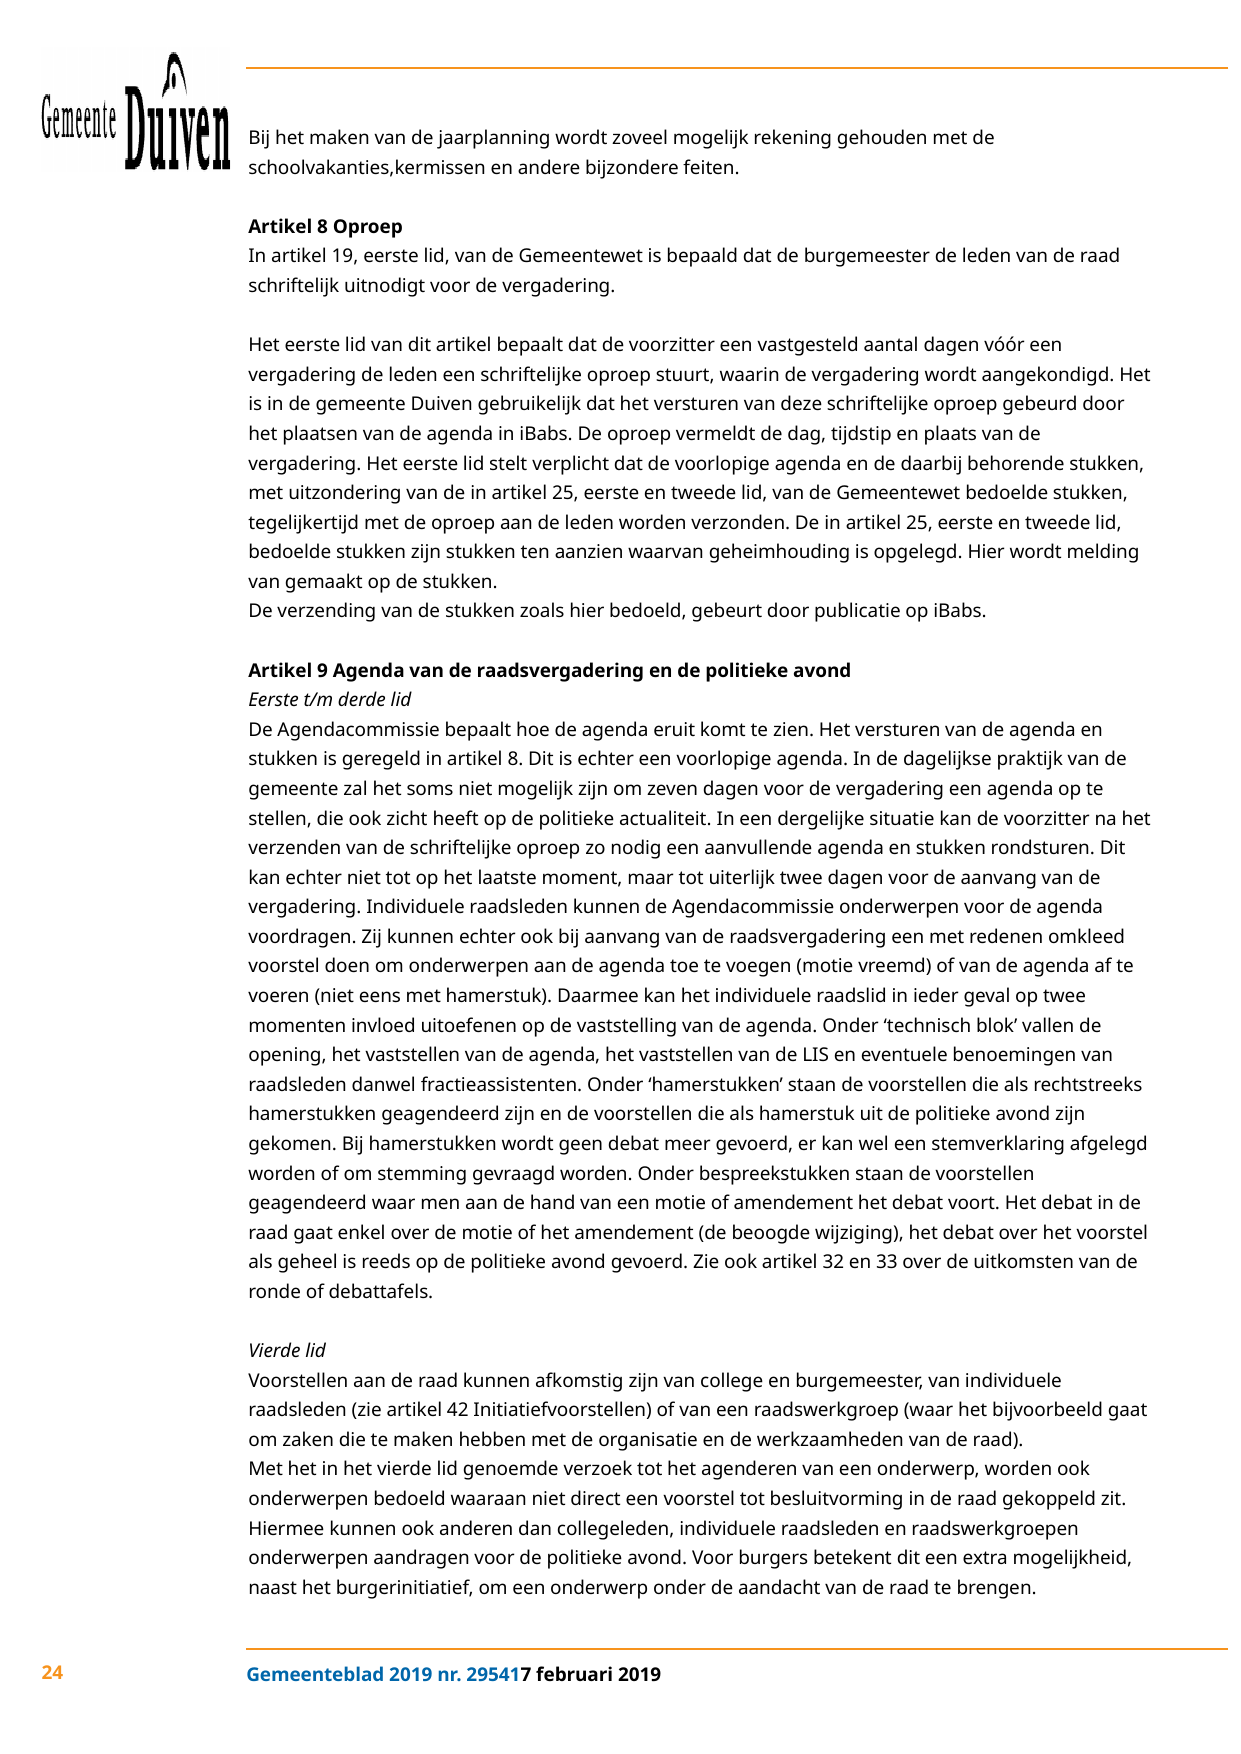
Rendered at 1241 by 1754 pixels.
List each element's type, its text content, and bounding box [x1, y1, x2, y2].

text Het eerste lid van dit artikel bepaalt dat de voorzitter een vastgesteld aantal dagen vóór een vergadering de leden een schriftelijke oproep stuurt, waarin de vergadering wordt aangekondigd. Het is in de gemeente Duiven gebruikelijk dat het versturen van deze schriftelijke oproep gebeurd door het plaatsen van de agenda in iBabs. De oproep vermeldt de dag, tijdstip en plaats van de vergadering. Het eerste lid stelt verplicht dat de voorlopige agenda en de daarbij behorende stukken, met uitzondering van de in artikel 25, eerste en tweede lid, van de Gemeentewet bedoelde stukken, tegelijkertijd met de oproep aan de leden worden verzonden. De in artikel 25, eerste en tweede lid, bedoelde stukken zijn stukken ten aanzien waarvan geheimhouding is opgelegd. Hier wordt melding van gemaakt op de stukken. [248, 331, 1152, 594]
text Artikel 9 Agenda van de raadsvergadering en de politieke avond [248, 657, 1152, 683]
text Eerste t/m derde lid [248, 686, 1152, 712]
text De verzending van de stukken zoals hier bedoeld, gebeurt door publicatie op iBabs. [248, 598, 1152, 623]
text In artikel 19, eerste lid, van de Gemeentewet is bepaald dat de burgemeester de leden van de raad schriftelijk uitnodigt voor de vergadering. [248, 243, 1152, 298]
text Voorstellen aan de raad kunnen afkomstig zijn van college en burgemeester, van individuele raadsleden (zie artikel 42 Initiatiefvoorstellen) of van een raadswerkgroep (waar het bijvoorbeeld gaat om zaken die te maken hebben met de organisatie en de werkzaamheden van de raad). [248, 1367, 1152, 1452]
text Vierde lid [248, 1337, 1152, 1363]
picture [41, 47, 231, 172]
text Met het in het vierde lid genoemde verzoek tot het agenderen van een onderwerp, worden ook onderwerpen bedoeld waaraan niet direct een voorstel tot besluitvorming in de raad gekoppeld zit. Hiermee kunnen ook anderen dan collegeleden, individuele raadsleden en raadswerkgroepen onderwerpen aandragen voor de politieke avond. Voor burgers betekent dit een extra mogelijkheid, naast het burgerinitiatief, om een onderwerp onder de aandacht van de raad te brengen. [248, 1456, 1152, 1600]
text Artikel 8 Oproep [248, 213, 1152, 239]
text Bij het maken van de jaarplanning wordt zoveel mogelijk rekening gehouden met de schoolvakanties,kermissen en andere bijzondere feiten. [248, 124, 1152, 180]
text De Agendacommissie bepaalt hoe de agenda eruit komt te zien. Het versturen van de agenda en stukken is geregeld in artikel 8. Dit is echter een voorlopige agenda. In de dagelijkse praktijk van de gemeente zal het soms niet mogelijk zijn om zeven dagen voor de vergadering een agenda op te stellen, die ook zicht heeft op de politieke actualiteit. In een dergelijke situatie kan de voorzitter na het verzenden van de schriftelijke oproep zo nodig een aanvullende agenda en stukken rondsturen. Dit kan echter niet tot op het laatste moment, maar tot uiterlijk twee dagen voor de aanvang van de vergadering. Individuele raadsleden kunnen de Agendacommissie onderwerpen voor de agenda voordragen. Zij kunnen echter ook bij aanvang van de raadsvergadering een met redenen omkleed voorstel doen om onderwerpen aan de agenda toe te voegen (motie vreemd) of van de agenda af te voeren (niet eens met hamerstuk). Daarmee kan het individuele raadslid in ieder geval op twee momenten invloed uitoefenen op de vaststelling van de agenda. Onder ‘technisch blok’ vallen de opening, het vaststellen van de agenda, het vaststellen van de LIS en eventuele benoemingen van raadsleden danwel fractieassistenten. Onder ‘hamerstukken’ staan de voorstellen die als rechtstreeks hamerstukken geagendeerd zijn en de voorstellen die als hamerstuk uit de politieke avond zijn gekomen. Bij hamerstukken wordt geen debat meer gevoerd, er kan wel een stemverklaring afgelegd worden of om stemming gevraagd worden. Onder bespreekstukken staan de voorstellen geagendeerd waar men aan de hand van een motie of amendement het debat voort. Het debat in de raad gaat enkel over de motie of het amendement (de beoogde wijziging), het debat over het voorstel als geheel is reeds op de politieke avond gevoerd. Zie ook artikel 32 en 33 over de uitkomsten van de ronde of debattafels. [248, 716, 1152, 1304]
